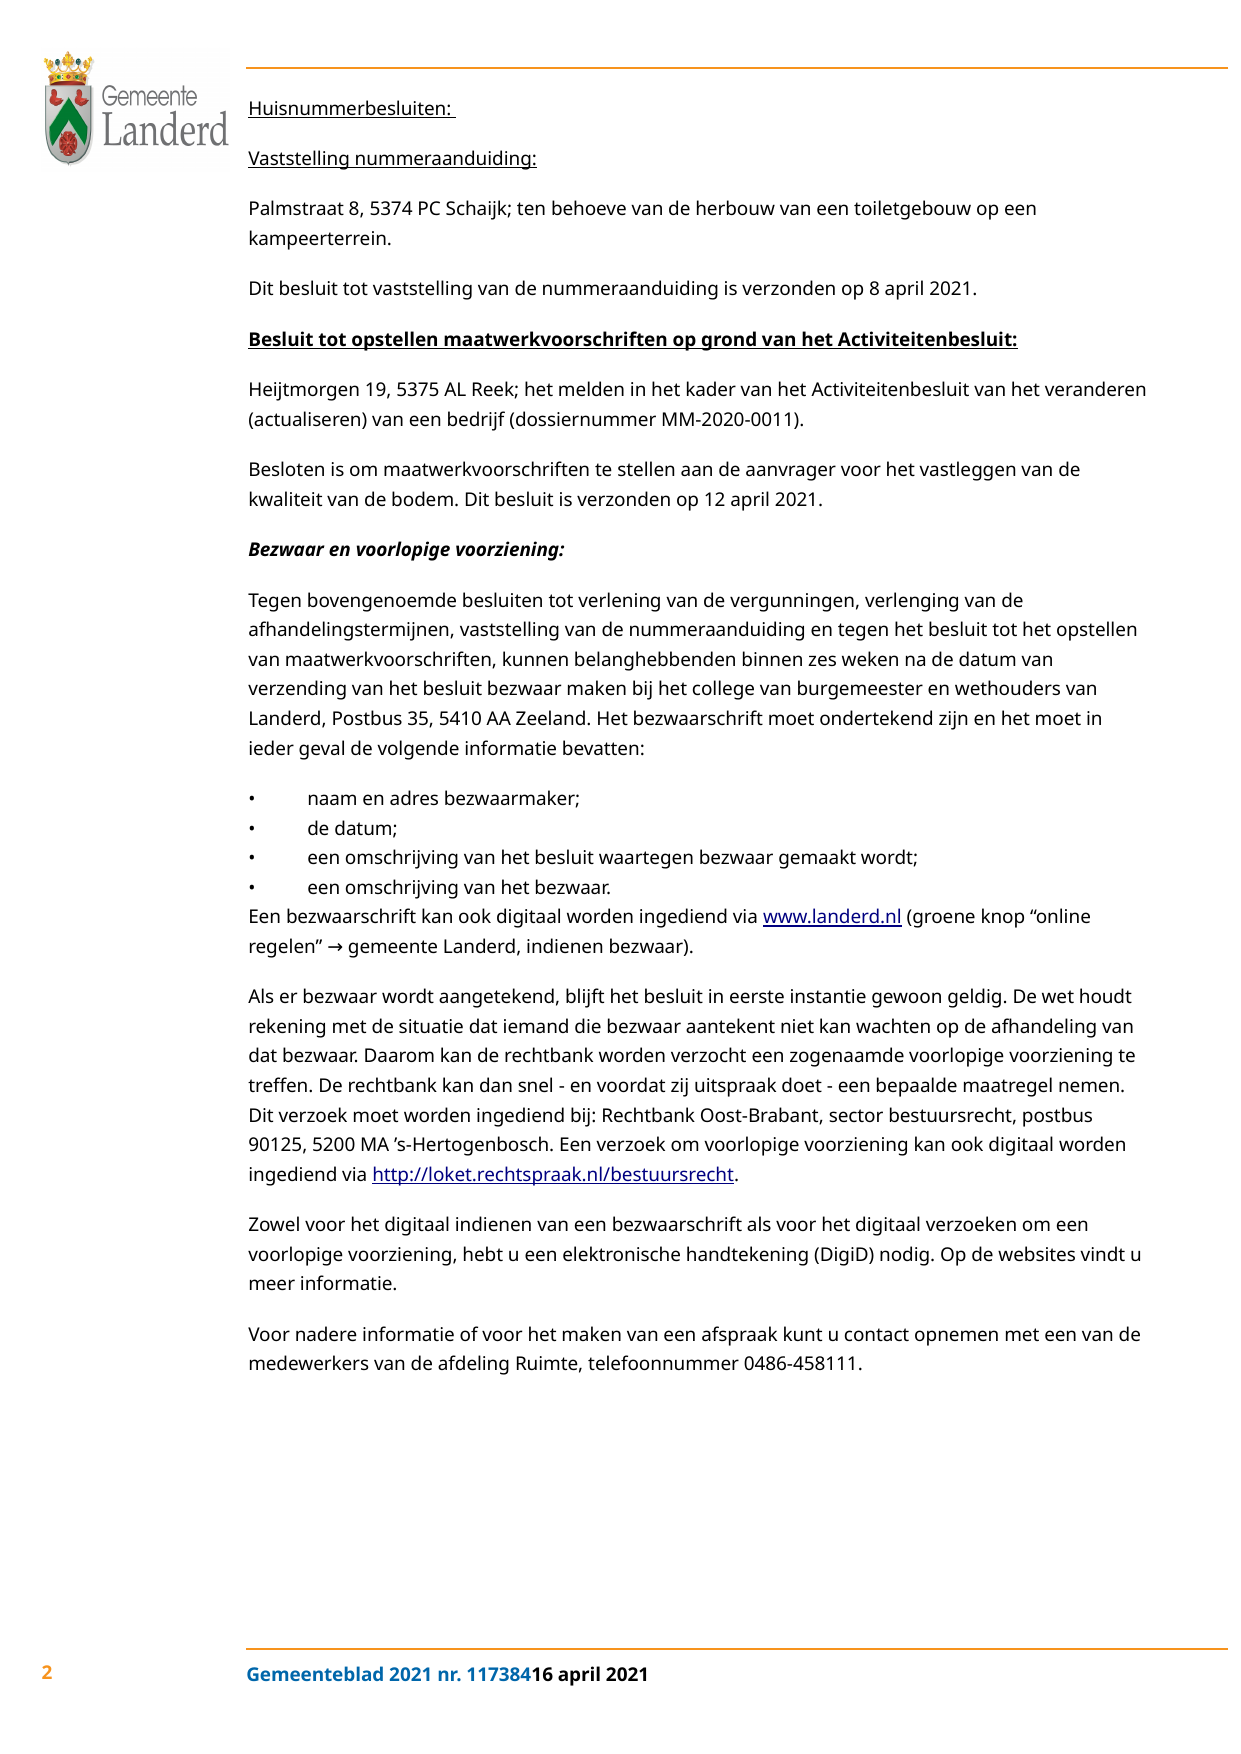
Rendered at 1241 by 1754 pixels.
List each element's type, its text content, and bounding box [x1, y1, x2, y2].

text Palmstraat 8, 5374 PC Schaijk; ten behoeve van de herbouw van een toiletgebouw op een kampeerterrein. [248, 196, 1152, 251]
list naam en adres bezwaarmaker; [248, 785, 1152, 811]
text Voor nadere informatie of voor het maken van een afspraak kunt u contact opnemen met een van de medewerkers van de afdeling Ruimte, telefoonnummer 0486-458111. [248, 1321, 1152, 1376]
list de datum; [248, 815, 1152, 841]
text Bezwaar en voorlopige voorziening: [248, 536, 1152, 562]
text Vaststelling nummeraanduiding: [248, 145, 1152, 171]
list een omschrijving van het besluit waartegen bezwaar gemaakt wordt; [248, 844, 1152, 870]
text Huisnummerbesluiten: [248, 95, 1152, 121]
text Besluit tot opstellen maatwerkvoorschriften op grond van het Activiteitenbesluit: [248, 326, 1152, 352]
text Heijtmorgen 19, 5375 AL Reek; het melden in het kader van het Activiteitenbesluit van het veranderen (actualiseren) van een bedrijf (dossiernummer MM-2020-0011). [248, 376, 1152, 432]
text Dit besluit tot vaststelling van de nummeraanduiding is verzonden op 8 april 2021. [248, 276, 1152, 301]
text Tegen bovengenoemde besluiten tot verlening van de vergunningen, verlenging van de afhandelingstermijnen, vaststelling van de nummeraanduiding en tegen het besluit tot het opstellen van maatwerkvoorschriften, kunnen belanghebbenden binnen zes weken na de datum van verzending van het besluit bezwaar maken bij het college van burgemeester en wethouders van Landerd, Postbus 35, 5410 AA Zeeland. Het bezwaarschrift moet ondertekend zijn en het moet in ieder geval de volgende informatie bevatten: [248, 587, 1152, 761]
picture [41, 47, 231, 172]
list een omschrijving van het bezwaar. [248, 874, 1152, 900]
text Als er bezwaar wordt aangetekend, blijft het besluit in eerste instantie gewoon geldig. De wet houdt rekening met de situatie dat iemand die bezwaar aantekent niet kan wachten op de afhandeling van dat bezwaar. Daarom kan de rechtbank worden verzocht een zogenaamde voorlopige voorziening te treffen. De rechtbank kan dan snel - en voordat zij uitspraak doet - een bepaalde maatregel nemen. Dit verzoek moet worden ingediend bij: Rechtbank Oost-Brabant, sector bestuursrecht, postbus 90125, 5200 MA ’s-Hertogenbosch. Een verzoek om voorlopige voorziening kan ook digitaal worden ingediend via http://loket.rechtspraak.nl/bestuursrecht. [248, 983, 1152, 1187]
text Besloten is om maatwerkvoorschriften te stellen aan de aanvrager voor het vastleggen van de kwaliteit van de bodem. Dit besluit is verzonden op 12 april 2021. [248, 456, 1152, 512]
text Een bezwaarschrift kan ook digitaal worden ingediend via www.landerd.nl (groene knop “online regelen” → gemeente Landerd, indienen bezwaar). [248, 903, 1152, 959]
text Zowel voor het digitaal indienen van een bezwaarschrift als voor het digitaal verzoeken om een voorlopige voorziening, hebt u een elektronische handtekening (DigiD) nodig. Op de websites vindt u meer informatie. [248, 1211, 1152, 1296]
